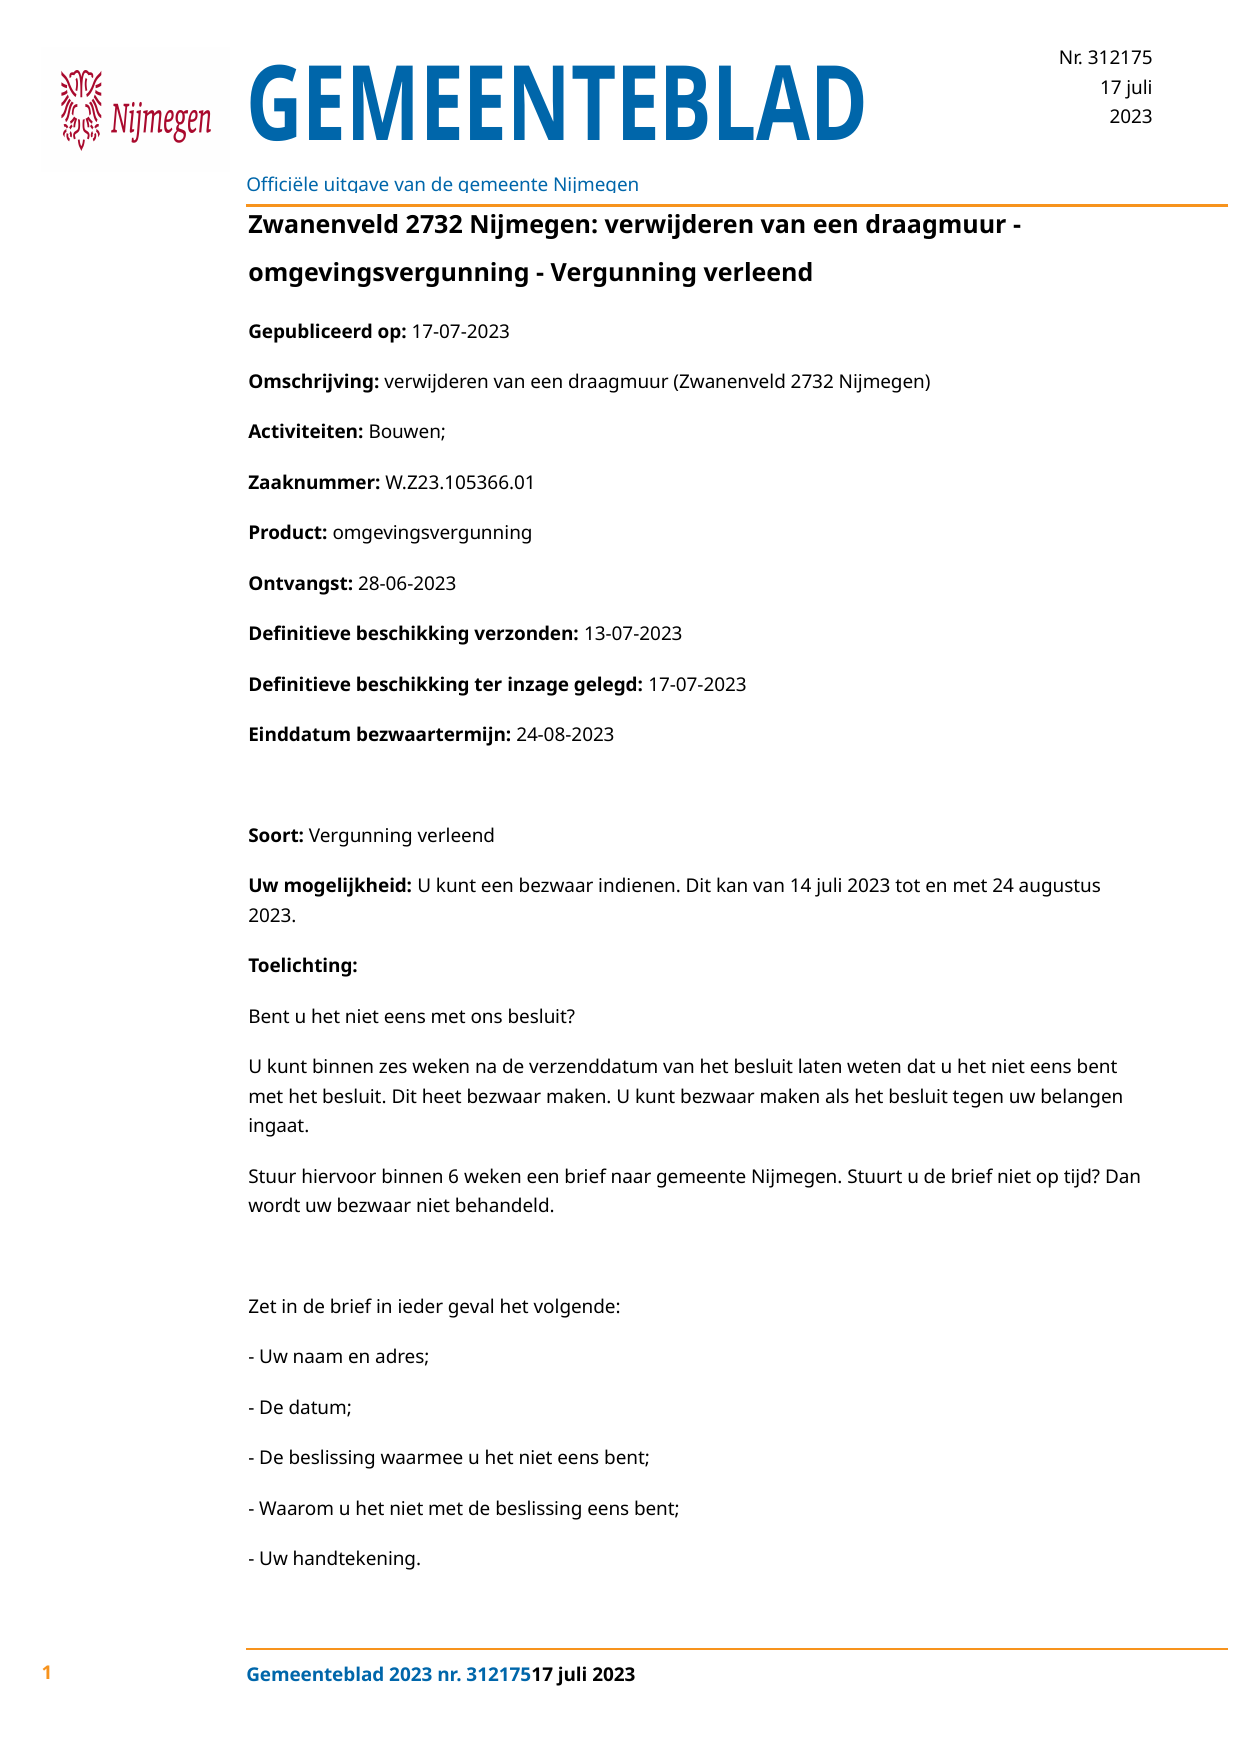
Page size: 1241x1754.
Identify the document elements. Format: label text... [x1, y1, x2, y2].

text - Uw naam en adres; [248, 1344, 1152, 1369]
text U kunt binnen zes weken na de verzenddatum van het besluit laten weten dat u het niet eens bent met het besluit. Dit heet bezwaar maken. U kunt bezwaar maken als het besluit tegen uw belangen ingaat. [248, 1053, 1152, 1138]
text Bent u het niet eens met ons besluit? [248, 1003, 1152, 1029]
text Zwanenveld 2732 Nijmegen: verwijderen van een draagmuur - omgevingsvergunning - Vergunning verleend [248, 207, 1152, 288]
text - Waarom u het niet met de beslissing eens bent; [248, 1495, 1152, 1521]
text Definitieve beschikking ter inzage gelegd: 17-07-2023 [248, 671, 1152, 697]
text - De beslissing waarmee u het niet eens bent; [248, 1444, 1152, 1470]
text Product: omgevingsvergunning [248, 519, 1152, 545]
text - Uw handtekening. [248, 1545, 1152, 1571]
text Stuur hiervoor binnen 6 weken een brief naar gemeente Nijmegen. Stuurt u de brief niet op tijd? Dan wordt uw bezwaar niet behandeld. [248, 1163, 1152, 1218]
text Uw mogelijkheid: U kunt een bezwaar indienen. Dit kan van 14 juli 2023 tot en met 24 augustus 2023. [248, 872, 1152, 928]
text Gepubliceerd op: 17-07-2023 [248, 318, 1152, 344]
picture [41, 47, 231, 172]
text Soort: Vergunning verleend [248, 822, 1152, 848]
text Toelichting: [248, 952, 1152, 978]
text Omschrijving: verwijderen van een draagmuur (Zwanenveld 2732 Nijmegen) [248, 368, 1152, 394]
text Activiteiten: Bouwen; [248, 419, 1152, 444]
text Zaaknummer: W.Z23.105366.01 [248, 469, 1152, 495]
text - De datum; [248, 1394, 1152, 1420]
text Einddatum bezwaartermijn: 24-08-2023 [248, 721, 1152, 747]
text Zet in de brief in ieder geval het volgende: [248, 1293, 1152, 1319]
text Ontvangst: 28-06-2023 [248, 570, 1152, 596]
text Definitieve beschikking verzonden: 13-07-2023 [248, 620, 1152, 646]
